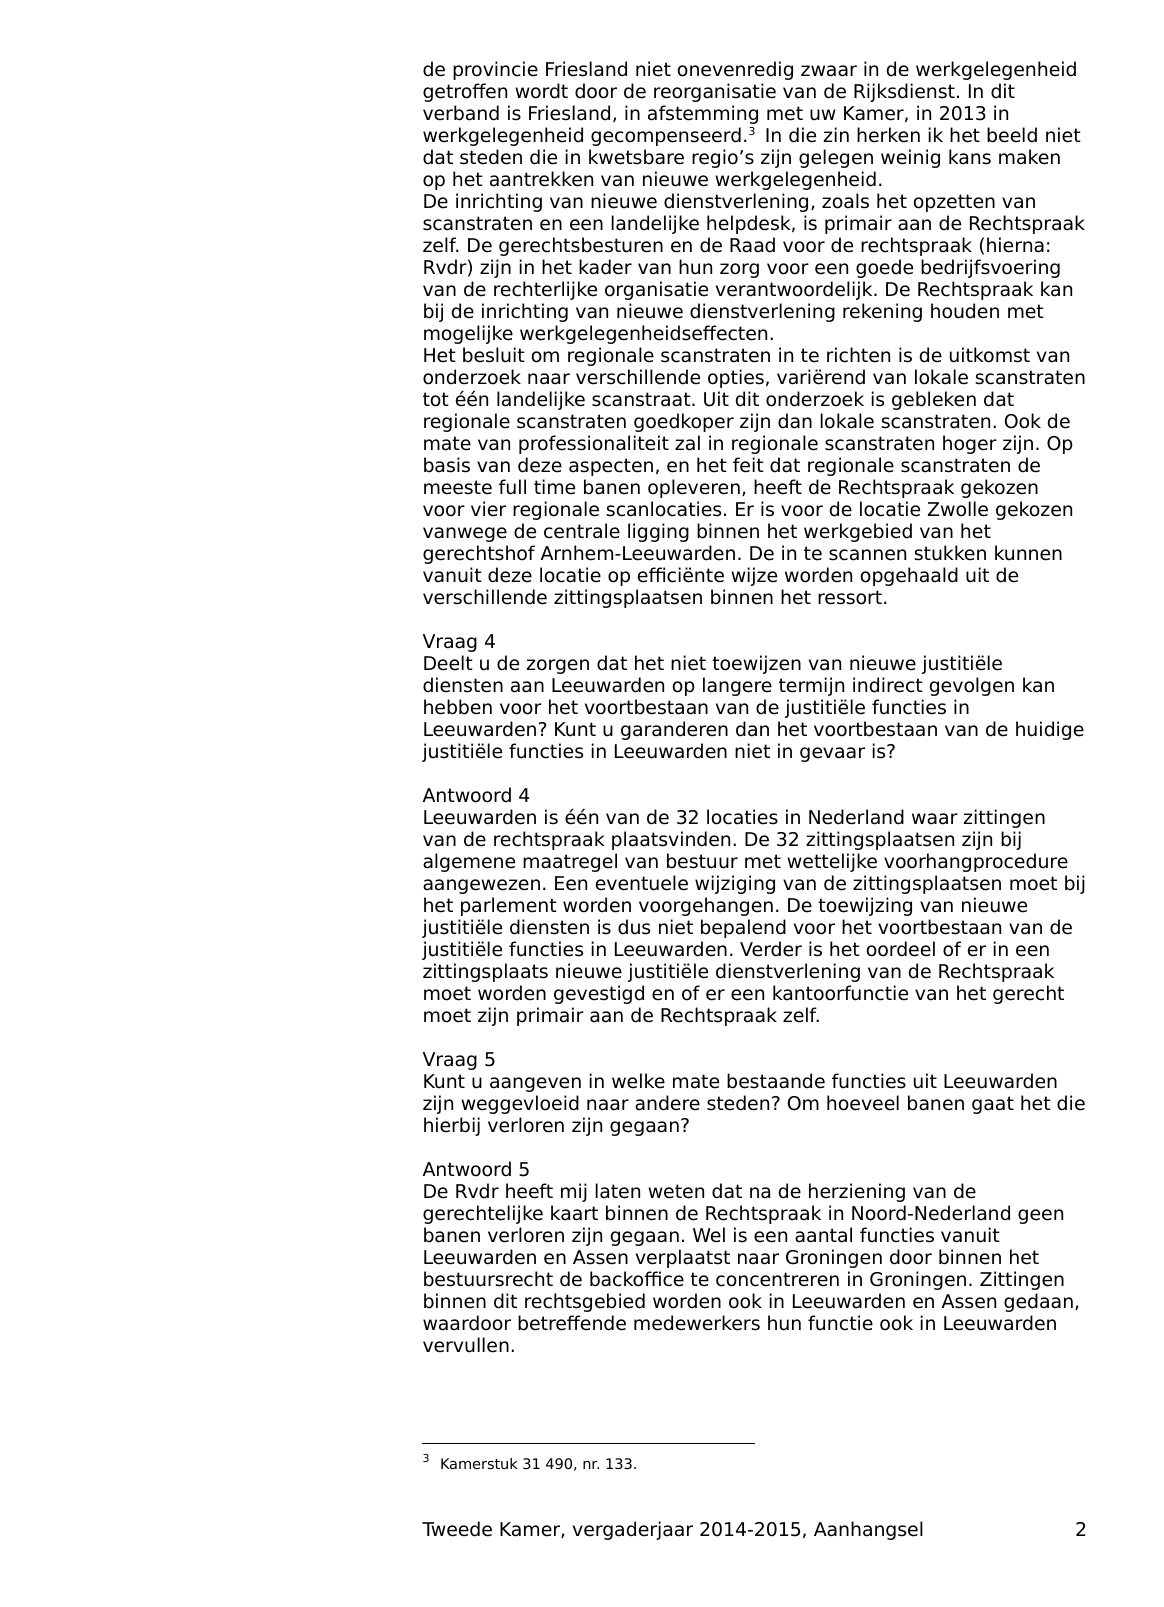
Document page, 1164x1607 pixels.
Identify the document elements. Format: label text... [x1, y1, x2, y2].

text Kamerstuk 31 490, nr. 133. [422, 1452, 1087, 1474]
text Het besluit om regionale scanstraten in te richten is de uitkomst van onderzoek naar verschillende opties, variërend van lokale scanstraten tot één landelijke scanstraat. Uit dit onderzoek is gebleken dat regionale scanstraten goedkoper zijn dan lokale scanstraten. Ook de mate van professionaliteit zal in regionale scanstraten hoger zijn. Op basis van deze aspecten, en het feit dat regionale scanstraten de meeste full time banen opleveren, heeft de Rechtspraak gekozen voor vier regionale scanlocaties. Er is voor de locatie Zwolle gekozen vanwege de centrale ligging binnen het werkgebied van het gerechtshof Arnhem-Leeuwarden. De in te scannen stukken kunnen vanuit deze locatie op efficiënte wijze worden opgehaald uit de verschillende zittingsplaatsen binnen het ressort. [422, 345, 1087, 608]
text Vraag 5 [422, 1049, 1087, 1071]
text De Rvdr heeft mij laten weten dat na de herziening van de gerechtelijke kaart binnen de Rechtspraak in Noord-Nederland geen banen verloren zijn gegaan. Wel is een aantal functies vanuit Leeuwarden en Assen verplaatst naar Groningen door binnen het bestuursrecht de backoffice te concentreren in Groningen. Zittingen binnen dit rechtsgebied worden ook in Leeuwarden en Assen gedaan, waardoor betreffende medewerkers hun functie ook in Leeuwarden vervullen. [422, 1181, 1087, 1357]
text Vraag 4 [422, 631, 1087, 653]
text de provincie Friesland niet onevenredig zwaar in de werkgelegenheid getroffen wordt door de reorganisatie van de Rijksdienst. In dit verband is Friesland, in afstemming met uw Kamer, in 2013 in werkgelegenheid gecompenseerd. In die zin herken ik het beeld niet dat steden die in kwetsbare regio’s zijn gelegen weinig kans maken op het aantrekken van nieuwe werkgelegenheid. [422, 59, 1087, 191]
text Antwoord 4 [422, 785, 1087, 807]
text Deelt u de zorgen dat het niet toewijzen van nieuwe justitiële diensten aan Leeuwarden op langere termijn indirect gevolgen kan hebben voor het voortbestaan van de justitiële functies in Leeuwarden? Kunt u garanderen dan het voortbestaan van de huidige justitiële functies in Leeuwarden niet in gevaar is? [422, 653, 1087, 763]
text Antwoord 5 [422, 1159, 1087, 1181]
text Leeuwarden is één van de 32 locaties in Nederland waar zittingen van de rechtspraak plaatsvinden. De 32 zittingsplaatsen zijn bij algemene maatregel van bestuur met wettelijke voorhangprocedure aangewezen. Een eventuele wijziging van de zittingsplaatsen moet bij het parlement worden voorgehangen. De toewijzing van nieuwe justitiële diensten is dus niet bepalend voor het voortbestaan van de justitiële functies in Leeuwarden. Verder is het oordeel of er in een zittingsplaats nieuwe justitiële dienstverlening van de Rechtspraak moet worden gevestigd en of er een kantoorfunctie van het gerecht moet zijn primair aan de Rechtspraak zelf. [422, 807, 1087, 1027]
text Kunt u aangeven in welke mate bestaande functies uit Leeuwarden zijn weggevloeid naar andere steden? Om hoeveel banen gaat het die hierbij verloren zijn gegaan? [422, 1071, 1087, 1137]
text De inrichting van nieuwe dienstverlening, zoals het opzetten van scanstraten en een landelijke helpdesk, is primair aan de Rechtspraak zelf. De gerechtsbesturen en de Raad voor de rechtspraak (hierna: Rvdr) zijn in het kader van hun zorg voor een goede bedrijfsvoering van de rechterlijke organisatie verantwoordelijk. De Rechtspraak kan bij de inrichting van nieuwe dienstverlening rekening houden met mogelijke werkgelegenheidseffecten. [422, 191, 1087, 345]
